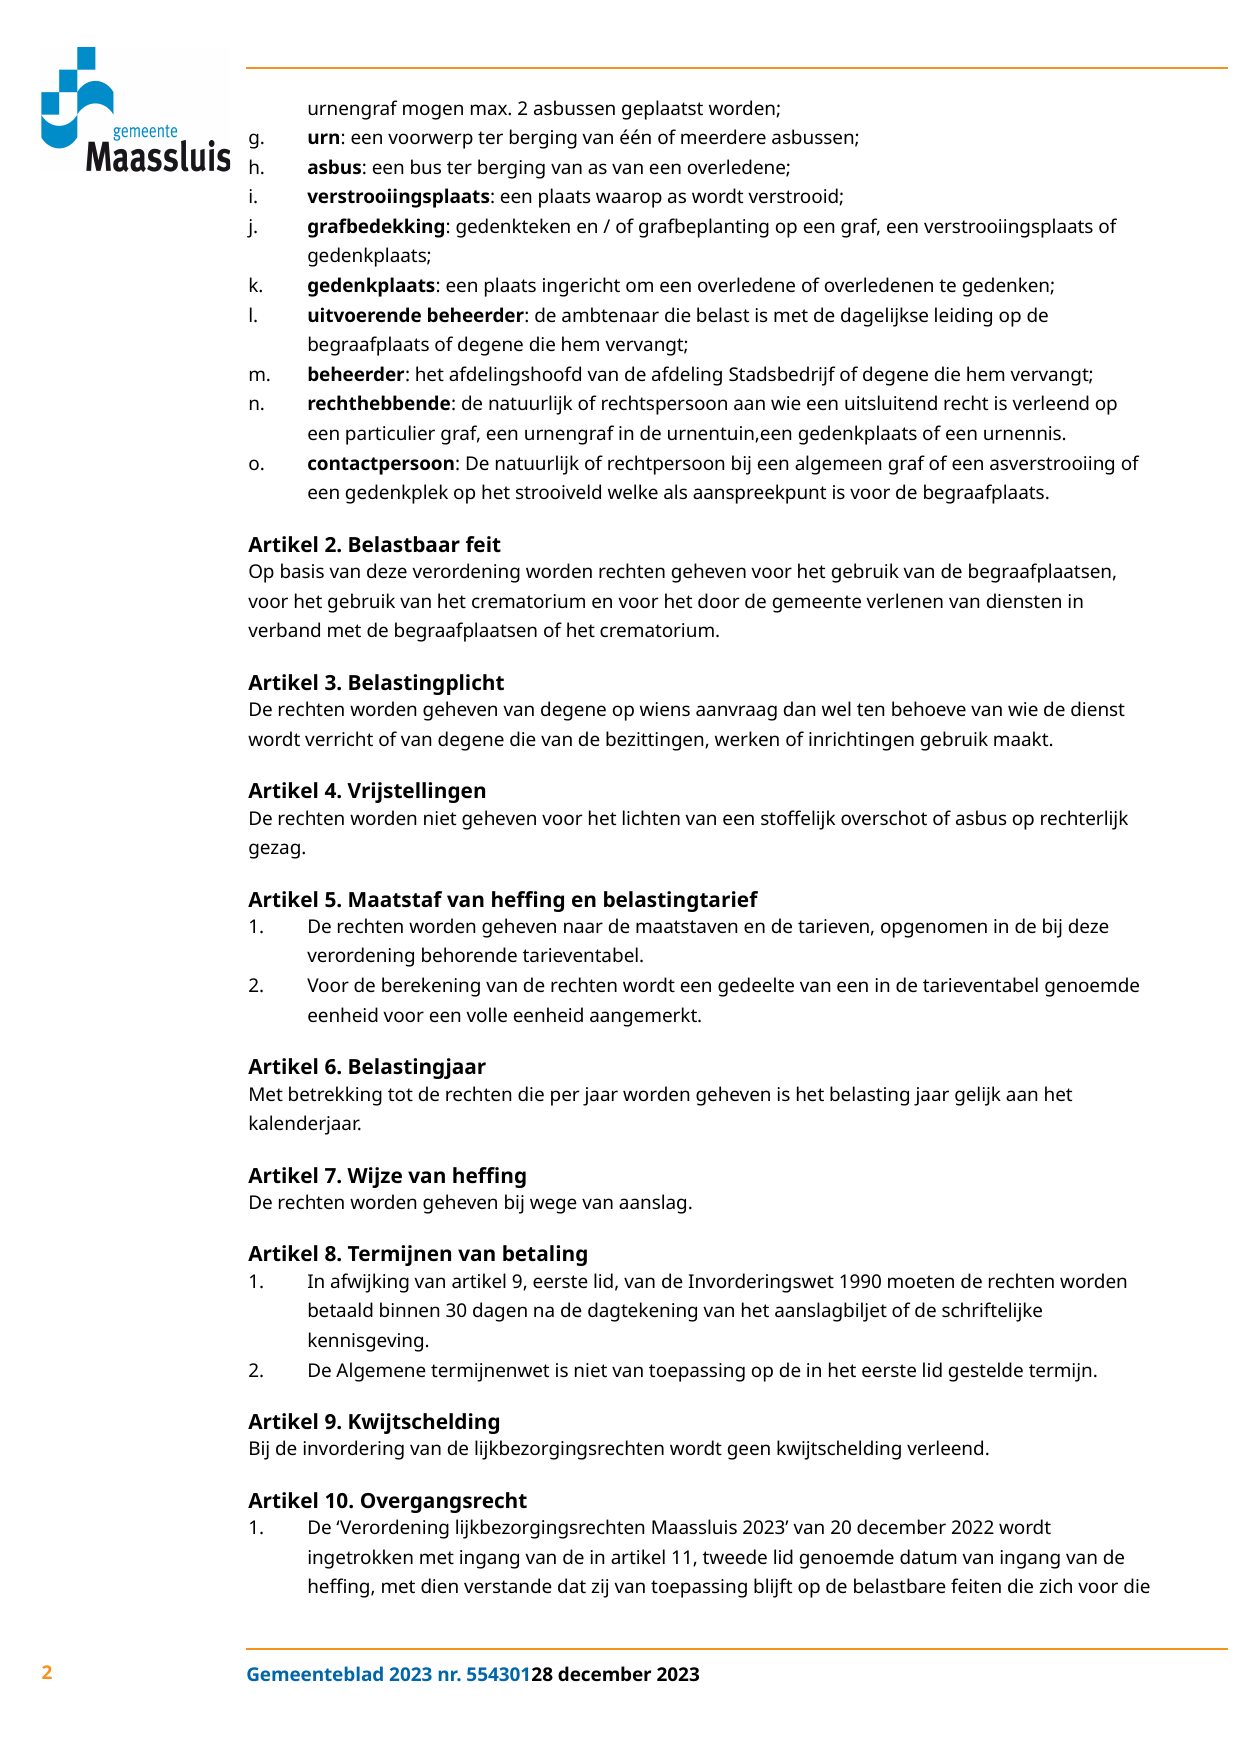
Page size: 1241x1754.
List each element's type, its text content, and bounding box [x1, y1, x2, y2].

picture [41, 47, 77, 92]
text De rechten worden niet geheven voor het lichten van een stoffelijk overschot of asbus op rechterlijk gezag. [248, 805, 1152, 860]
text Op basis van deze verordening worden rechten geheven voor het gebruik van de begraafplaatsen, voor het gebruik van het crematorium en voor het door de gemeente verlenen van diensten in verband met de begraafplaatsen of het crematorium. [248, 558, 1152, 643]
list De Algemene termijnenwet is niet van toepassing op de in het eerste lid gestelde termijn. [248, 1357, 1152, 1382]
text De rechten worden geheven van degene op wiens aanvraag dan wel ten behoeve van wie de dienst wordt verricht of van degene die van de bezittingen, werken of inrichtingen gebruik maakt. [248, 696, 1152, 752]
text Artikel 9. Kwijtschelding [248, 1407, 1152, 1436]
list contactpersoon: De natuurlijk of rechtpersoon bij een algemeen graf of een asverstrooiing of een gedenkplek op het strooiveld welke als aanspreekpunt is voor de begraafplaats. [248, 450, 1152, 505]
list urnengraf mogen max. 2 asbussen geplaatst worden; [248, 95, 1152, 121]
text Artikel 2. Belastbaar feit [248, 530, 1152, 558]
text Artikel 3. Belastingplicht [248, 668, 1152, 696]
text De rechten worden geheven bij wege van aanslag. [248, 1189, 1152, 1215]
list asbus: een bus ter berging van as van een overledene; [248, 154, 1152, 180]
list De ‘Verordening lijkbezorgingsrechten Maassluis 2023’ van 20 december 2022 wordt ingetrokken met ingang van de in artikel 11, tweede lid genoemde datum van ingang van de heffing, met dien verstande dat zij van toepassing blijft op de belastbare feiten die zich voor die [248, 1514, 1152, 1599]
list gedenkplaats: een plaats ingericht om een overledene of overledenen te gedenken; [248, 272, 1152, 298]
text Bij de invordering van de lijkbezorgingsrechten wordt geen kwijtschelding verleend. [248, 1436, 1152, 1461]
text Artikel 4. Vrijstellingen [248, 776, 1152, 805]
list Voor de berekening van de rechten wordt een gedeelte van een in de tarieventabel genoemde eenheid voor een volle eenheid aangemerkt. [248, 972, 1152, 1028]
text Artikel 8. Termijnen van betaling [248, 1239, 1152, 1268]
list grafbedekking: gedenkteken en / of grafbeplanting op een graf, een verstrooiingsplaats of gedenkplaats; [248, 213, 1152, 268]
list beheerder: het afdelingshoofd van de afdeling Stadsbedrijf of degene die hem vervangt; [248, 361, 1152, 387]
list In afwijking van artikel 9, eerste lid, van de Invorderingswet 1990 moeten de rechten worden betaald binnen 30 dagen na de dagtekening van het aanslagbiljet of de schriftelijke kennisgeving. [248, 1268, 1152, 1353]
list rechthebbende: de natuurlijk of rechtspersoon aan wie een uitsluitend recht is verleend op een particulier graf, een urnengraf in de urnentuin,een gedenkplaats of een urnennis. [248, 391, 1152, 446]
list verstrooiingsplaats: een plaats waarop as wordt verstrooid; [248, 183, 1152, 209]
list uitvoerende beheerder: de ambtenaar die belast is met de dagelijkse leiding op de begraafplaats of degene die hem vervangt; [248, 302, 1152, 357]
text Artikel 6. Belastingjaar [248, 1052, 1152, 1081]
list De rechten worden geheven naar de maatstaven en de tarieven, opgenomen in de bij deze verordening behorende tarieventabel. [248, 913, 1152, 968]
text Artikel 5. Maatstaf van heffing en belastingtarief [248, 885, 1152, 913]
text Artikel 7. Wijze van heffing [248, 1161, 1152, 1189]
text Artikel 10. Overgangsrecht [248, 1486, 1152, 1514]
list urn: een voorwerp ter berging van één of meerdere asbussen; [248, 124, 1152, 150]
picture [41, 47, 231, 172]
text Met betrekking tot de rechten die per jaar worden geheven is het belasting jaar gelijk aan het kalenderjaar. [248, 1081, 1152, 1136]
